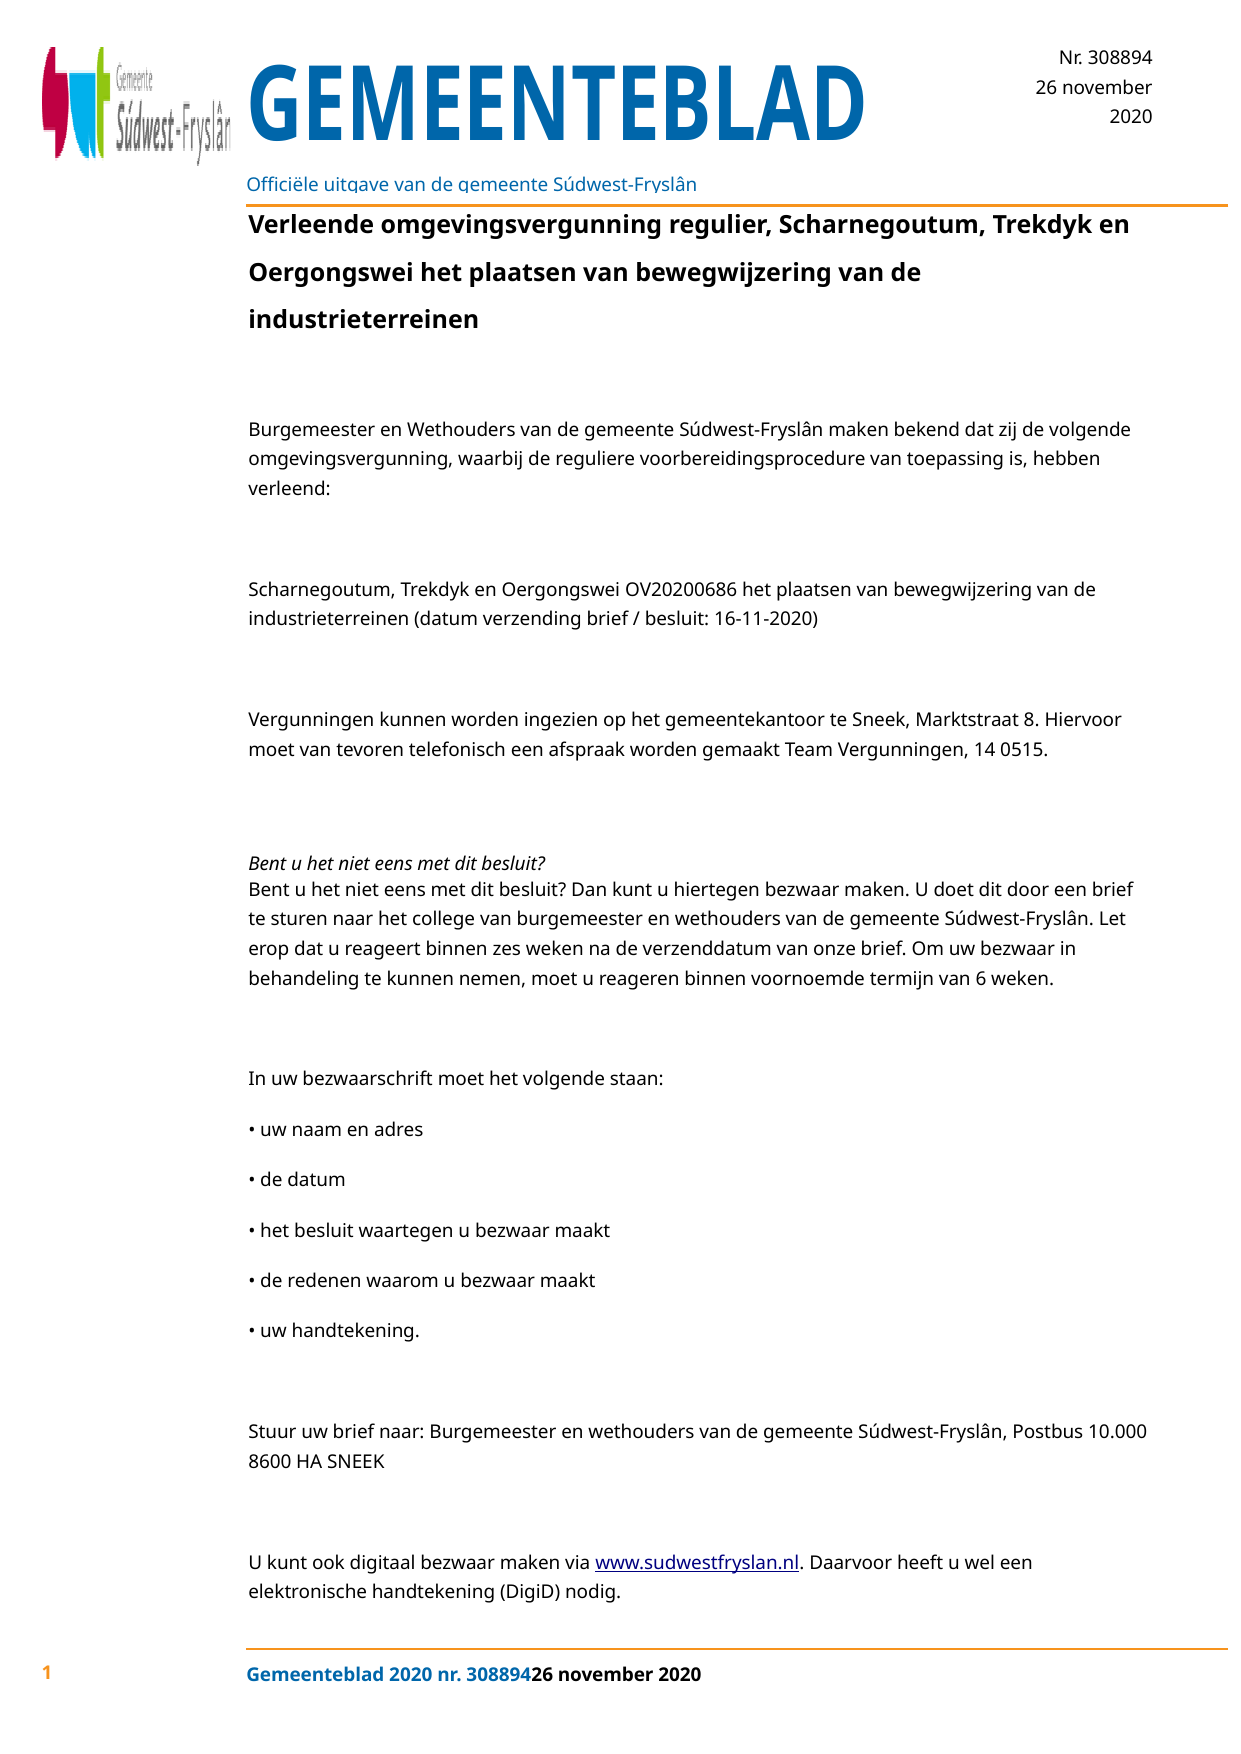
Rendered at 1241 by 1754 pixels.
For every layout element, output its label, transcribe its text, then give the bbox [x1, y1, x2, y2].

text Vergunningen kunnen worden ingezien op het gemeentekantoor te Sneek, Marktstraat 8. Hiervoor moet van tevoren telefonisch een afspraak worden gemaakt Team Vergunningen, 14 0515. [248, 706, 1152, 762]
text Bent u het niet eens met dit besluit? [248, 850, 1152, 876]
text • uw handtekening. [248, 1318, 1152, 1343]
text U kunt ook digitaal bezwaar maken via www.sudwestfryslan.nl. Daarvoor heeft u wel een elektronische handtekening (DigiD) nodig. [248, 1549, 1152, 1604]
text Verleende omgevingsvergunning regulier, Scharnegoutum, Trekdyk en Oergongswei het plaatsen van bewegwijzering van de industrieterreinen [248, 207, 1152, 336]
text • de datum [248, 1166, 1152, 1192]
text Scharnegoutum, Trekdyk en Oergongswei OV20200686 het plaatsen van bewegwijzering van de industrieterreinen (datum verzending brief / besluit: 16-11-2020) [248, 576, 1152, 631]
text Bent u het niet eens met dit besluit? Dan kunt u hiertegen bezwaar maken. U doet dit door een brief te sturen naar het college van burgemeester en wethouders van de gemeente Súdwest-Fryslân. Let erop dat u reageert binnen zes weken na de verzenddatum van onze brief. Om uw bezwaar in behandeling te kunnen nemen, moet u reageren binnen voornoemde termijn van 6 weken. [248, 876, 1152, 991]
text • uw naam en adres [248, 1116, 1152, 1142]
text • de redenen waarom u bezwaar maakt [248, 1267, 1152, 1293]
text • het besluit waartegen u bezwaar maakt [248, 1217, 1152, 1243]
picture [41, 47, 231, 172]
text Stuur uw brief naar: Burgemeester en wethouders van de gemeente Súdwest-Fryslân, Postbus 10.000 8600 HA SNEEK [248, 1418, 1152, 1474]
text In uw bezwaarschrift moet het volgende staan: [248, 1066, 1152, 1091]
text Burgemeester en Wethouders van de gemeente Súdwest-Fryslân maken bekend dat zij de volgende omgevingsvergunning, waarbij de reguliere voorbereidingsprocedure van toepassing is, hebben verleend: [248, 416, 1152, 501]
